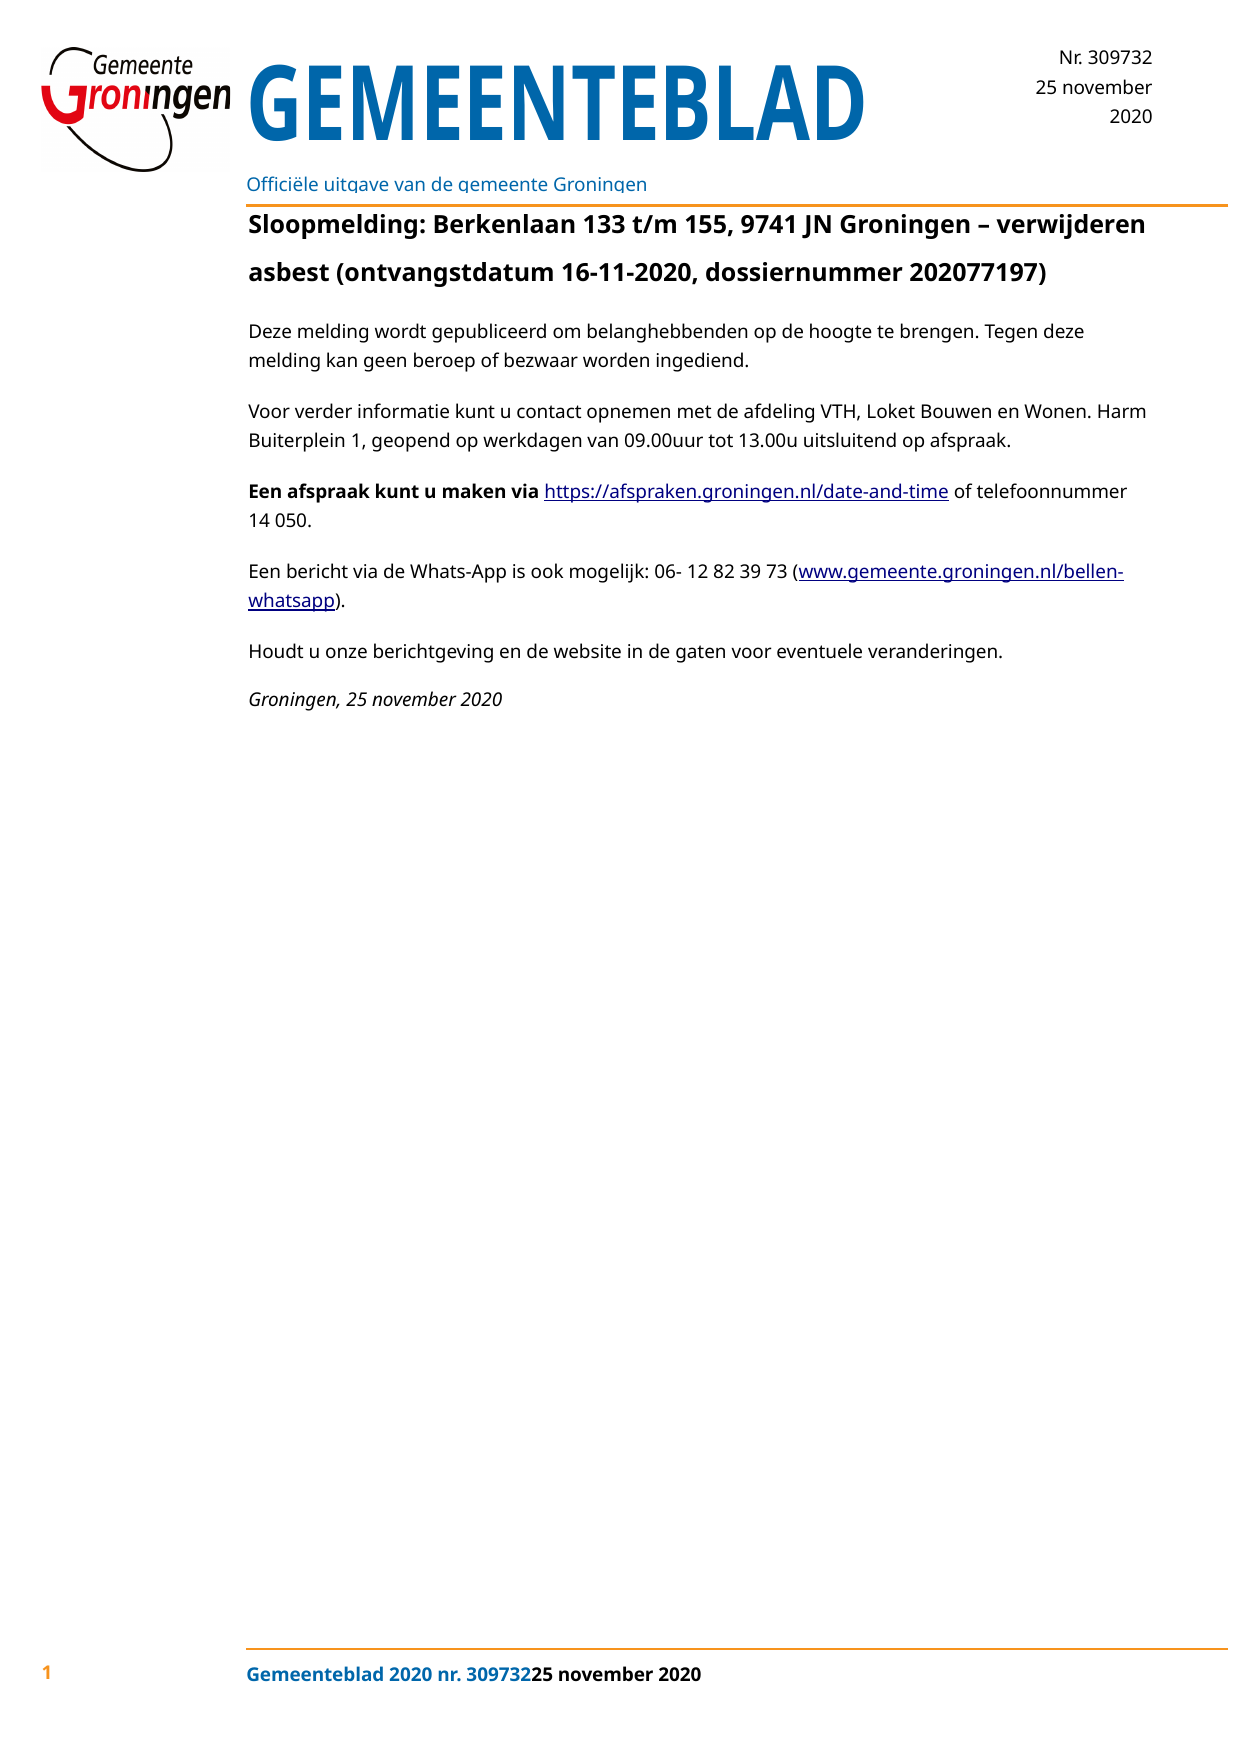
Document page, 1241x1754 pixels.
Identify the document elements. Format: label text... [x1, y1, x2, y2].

text Groningen, 25 november 2020 [248, 686, 1152, 711]
text Een afspraak kunt u maken via https://afspraken.groningen.nl/date-and-time of telefoonnummer 14 050. [248, 478, 1152, 533]
text Sloopmelding: Berkenlaan 133 t/m 155, 9741 JN Groningen – verwijderen asbest (ontvangstdatum 16-11-2020, dossiernummer 202077197) [248, 207, 1152, 288]
text Deze melding wordt gepubliceerd om belanghebbenden op de hoogte te brengen. Tegen deze melding kan geen beroep of bezwaar worden ingediend. [248, 318, 1152, 373]
text Een bericht via de Whats-App is ook mogelijk: 06- 12 82 39 73 (www.gemeente.groningen.nl/bellen-whatsapp). [248, 558, 1152, 613]
text Houdt u onze berichtgeving en de website in de gaten voor eventuele veranderingen. [248, 638, 1152, 664]
picture [41, 47, 231, 172]
text Voor verder informatie kunt u contact opnemen met de afdeling VTH, Loket Bouwen en Wonen. Harm Buiterplein 1, geopend op werkdagen van 09.00uur tot 13.00u uitsluitend op afspraak. [248, 398, 1152, 453]
